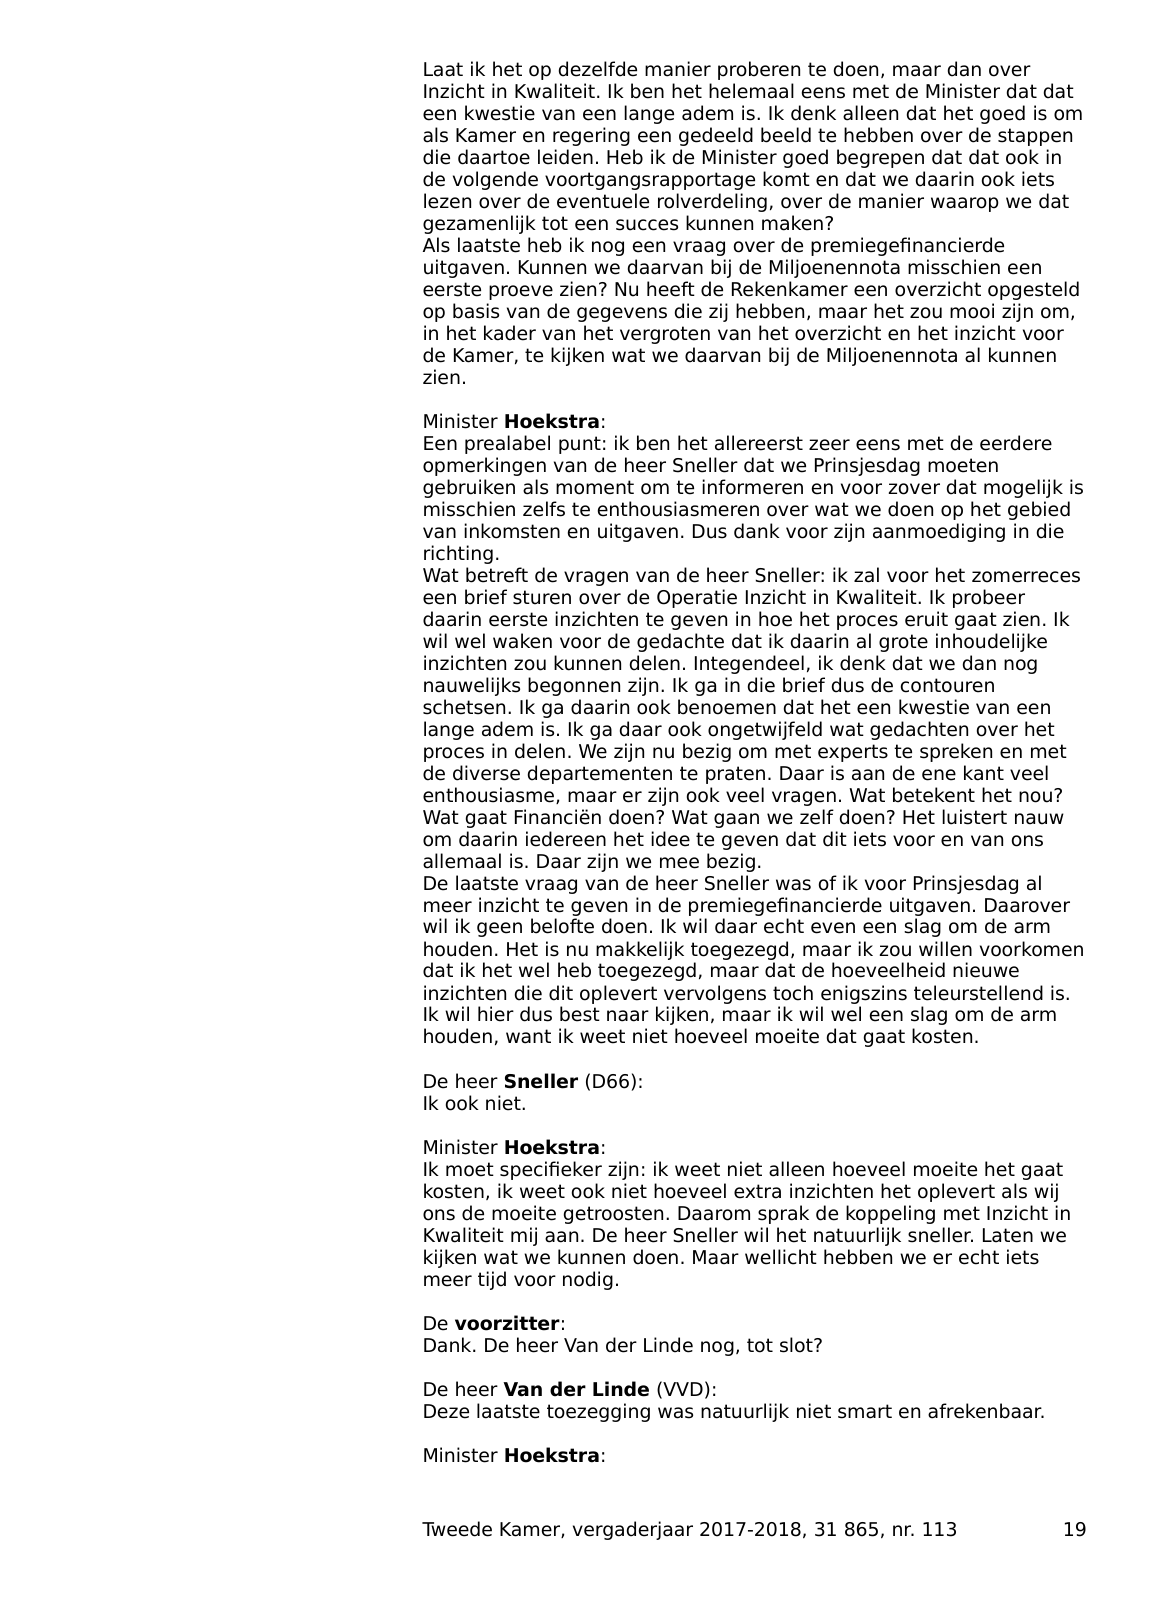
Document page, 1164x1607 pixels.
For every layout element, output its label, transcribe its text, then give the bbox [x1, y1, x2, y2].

text Laat ik het op dezelfde manier proberen te doen, maar dan over Inzicht in Kwaliteit. Ik ben het helemaal eens met de Minister dat dat een kwestie van een lange adem is. Ik denk alleen dat het goed is om als Kamer en regering een gedeeld beeld te hebben over de stappen die daartoe leiden. Heb ik de Minister goed begrepen dat dat ook in de volgende voortgangsrapportage komt en dat we daarin ook iets lezen over de eventuele rolverdeling, over de manier waarop we dat gezamenlijk tot een succes kunnen maken? [422, 59, 1087, 235]
text Een prealabel punt: ik ben het allereerst zeer eens met de eerdere opmerkingen van de heer Sneller dat we Prinsjesdag moeten gebruiken als moment om te informeren en voor zover dat mogelijk is misschien zelfs te enthousiasmeren over wat we doen op het gebied van inkomsten en uitgaven. Dus dank voor zijn aanmoediging in die richting. [422, 433, 1087, 565]
text Ik ook niet. [422, 1092, 1087, 1114]
text De heer Van der Linde (VVD): [422, 1379, 1087, 1401]
text Minister Hoekstra: [422, 411, 1087, 433]
text De voorzitter: [422, 1313, 1087, 1335]
text Deze laatste toezegging was natuurlijk niet smart en afrekenbaar. [422, 1401, 1087, 1423]
text Als laatste heb ik nog een vraag over de premiegefinancierde uitgaven. Kunnen we daarvan bij de Miljoenennota misschien een eerste proeve zien? Nu heeft de Rekenkamer een overzicht opgesteld op basis van de gegevens die zij hebben, maar het zou mooi zijn om, in het kader van het vergroten van het overzicht en het inzicht voor de Kamer, te kijken wat we daarvan bij de Miljoenennota al kunnen zien. [422, 235, 1087, 389]
text Dank. De heer Van der Linde nog, tot slot? [422, 1335, 1087, 1357]
text Minister Hoekstra: [422, 1445, 1087, 1467]
text De heer Sneller (D66): [422, 1071, 1087, 1092]
text Minister Hoekstra: [422, 1137, 1087, 1159]
text Ik moet specifieker zijn: ik weet niet alleen hoeveel moeite het gaat kosten, ik weet ook niet hoeveel extra inzichten het oplevert als wij ons de moeite getroosten. Daarom sprak de koppeling met Inzicht in Kwaliteit mij aan. De heer Sneller wil het natuurlijk sneller. Laten we kijken wat we kunnen doen. Maar wellicht hebben we er echt iets meer tijd voor nodig. [422, 1159, 1087, 1291]
text Wat betreft de vragen van de heer Sneller: ik zal voor het zomerreces een brief sturen over de Operatie Inzicht in Kwaliteit. Ik probeer daarin eerste inzichten te geven in hoe het proces eruit gaat zien. Ik wil wel waken voor de gedachte dat ik daarin al grote inhoudelijke inzichten zou kunnen delen. Integendeel, ik denk dat we dan nog nauwelijks begonnen zijn. Ik ga in die brief dus de contouren schetsen. Ik ga daarin ook benoemen dat het een kwestie van een lange adem is. Ik ga daar ook ongetwijfeld wat gedachten over het proces in delen. We zijn nu bezig om met experts te spreken en met de diverse departementen te praten. Daar is aan de ene kant veel enthousiasme, maar er zijn ook veel vragen. Wat betekent het nou? Wat gaat Financiën doen? Wat gaan we zelf doen? Het luistert nauw om daarin iedereen het idee te geven dat dit iets voor en van ons allemaal is. Daar zijn we mee bezig. [422, 565, 1087, 872]
text De laatste vraag van de heer Sneller was of ik voor Prinsjesdag al meer inzicht te geven in de premiegefinancierde uitgaven. Daarover wil ik geen belofte doen. Ik wil daar echt even een slag om de arm houden. Het is nu makkelijk toegezegd, maar ik zou willen voorkomen dat ik het wel heb toegezegd, maar dat de hoeveelheid nieuwe inzichten die dit oplevert vervolgens toch enigszins teleurstellend is. Ik wil hier dus best naar kijken, maar ik wil wel een slag om de arm houden, want ik weet niet hoeveel moeite dat gaat kosten. [422, 872, 1087, 1048]
